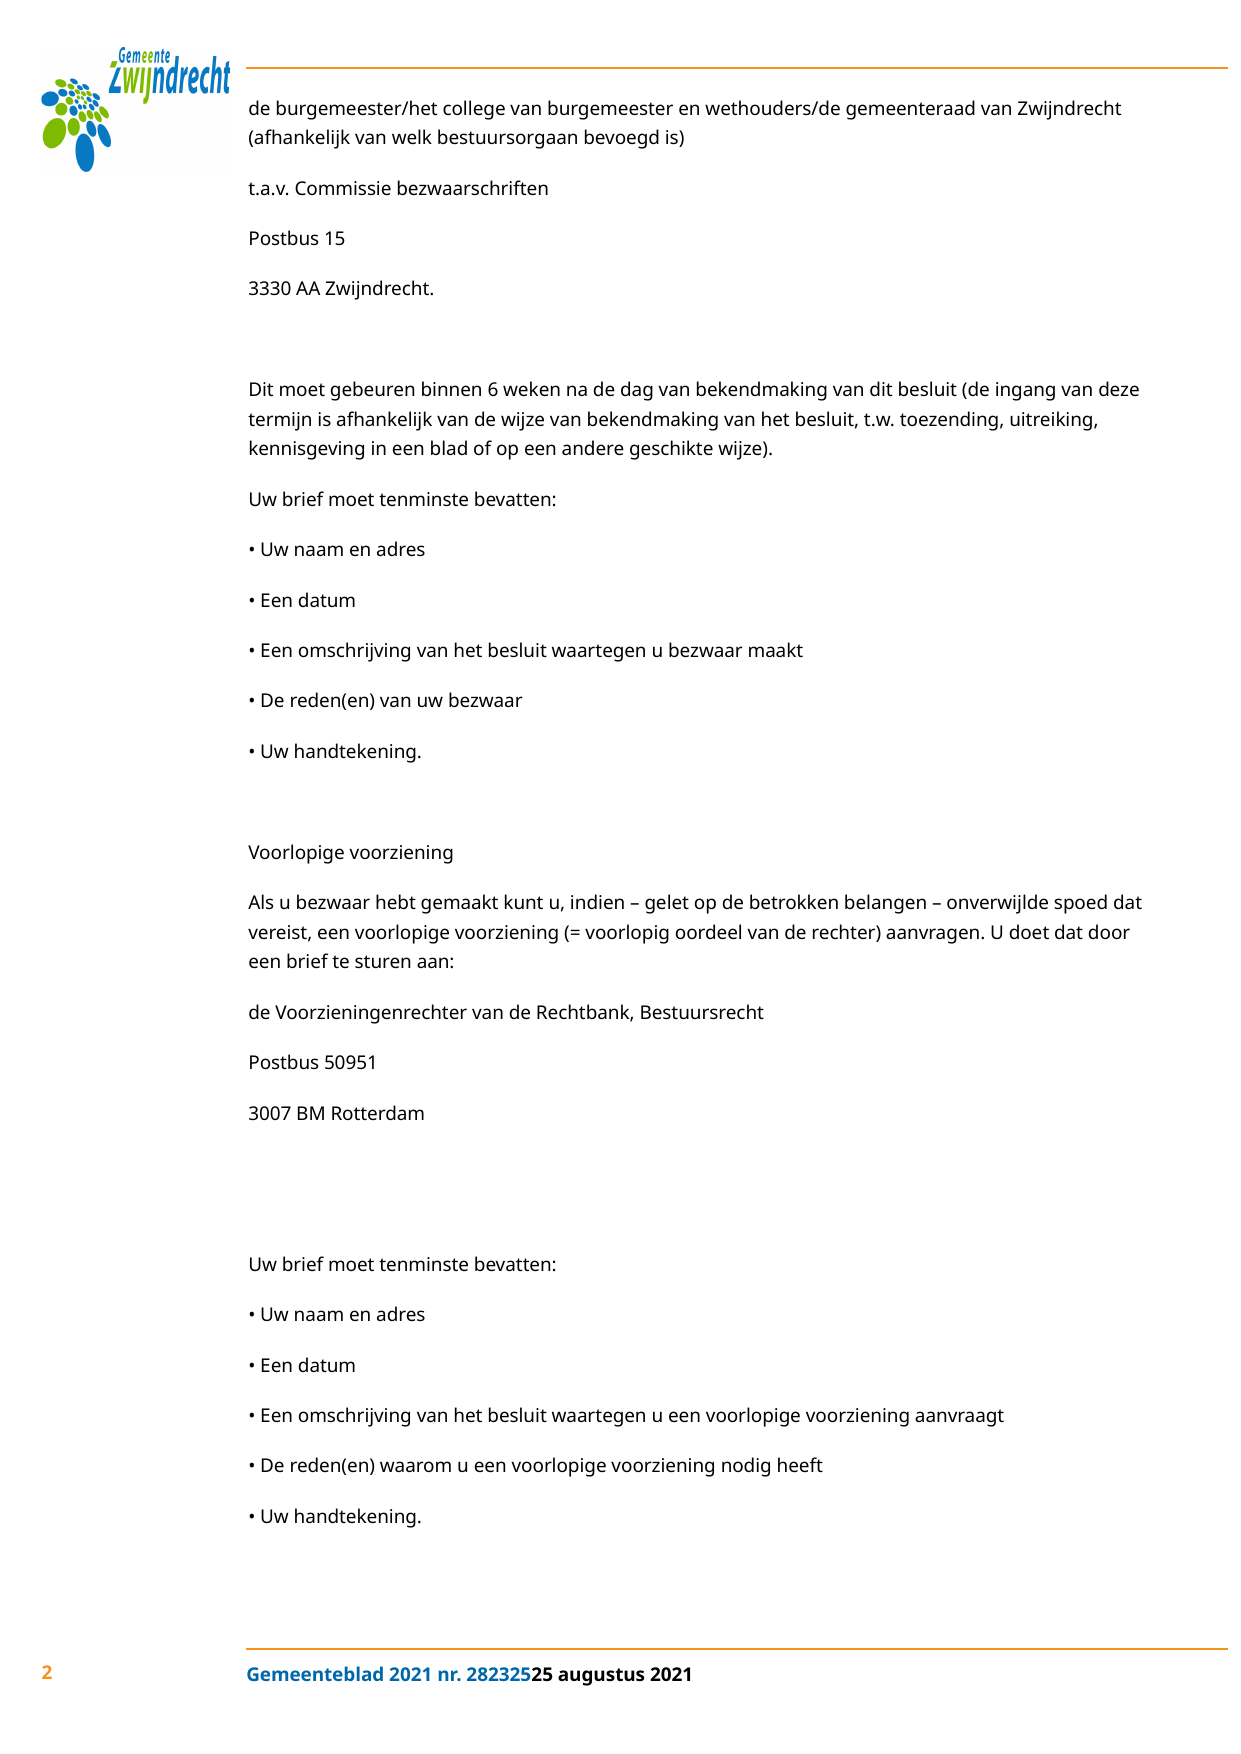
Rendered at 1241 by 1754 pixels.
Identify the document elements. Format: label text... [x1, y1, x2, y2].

text • Uw handtekening. [248, 738, 1152, 764]
text • Uw naam en adres [248, 1301, 1152, 1327]
text de Voorzieningenrechter van de Rechtbank, Bestuursrecht [248, 999, 1152, 1025]
text Postbus 15 [248, 225, 1152, 251]
text • Een datum [248, 587, 1152, 613]
text • Een omschrijving van het besluit waartegen u bezwaar maakt [248, 637, 1152, 663]
picture [41, 47, 231, 172]
text • De reden(en) waarom u een voorlopige voorziening nodig heeft [248, 1453, 1152, 1478]
text • Uw handtekening. [248, 1503, 1152, 1529]
text 3330 AA Zwijndrecht. [248, 276, 1152, 301]
text 3007 BM Rotterdam [248, 1100, 1152, 1126]
text Voorlopige voorziening [248, 839, 1152, 865]
text • Een omschrijving van het besluit waartegen u een voorlopige voorziening aanvraagt [248, 1402, 1152, 1428]
text Uw brief moet tenminste bevatten: [248, 1251, 1152, 1277]
text t.a.v. Commissie bezwaarschriften [248, 175, 1152, 201]
text Als u bezwaar hebt gemaakt kunt u, indien – gelet op de betrokken belangen – onverwijlde spoed dat vereist, een voorlopige voorziening (= voorlopig oordeel van de rechter) aanvragen. U doet dat door een brief te sturen aan: [248, 889, 1152, 974]
text Dit moet gebeuren binnen 6 weken na de dag van bekendmaking van dit besluit (de ingang van deze termijn is afhankelijk van de wijze van bekendmaking van het besluit, t.w. toezending, uitreiking, kennisgeving in een blad of op een andere geschikte wijze). [248, 376, 1152, 461]
text • Uw naam en adres [248, 536, 1152, 562]
text Postbus 50951 [248, 1049, 1152, 1075]
text • Een datum [248, 1352, 1152, 1378]
text Uw brief moet tenminste bevatten: [248, 486, 1152, 512]
text • De reden(en) van uw bezwaar [248, 688, 1152, 713]
text de burgemeester/het college van burgemeester en wethouders/de gemeenteraad van Zwijndrecht (afhankelijk van welk bestuursorgaan bevoegd is) [248, 95, 1152, 150]
